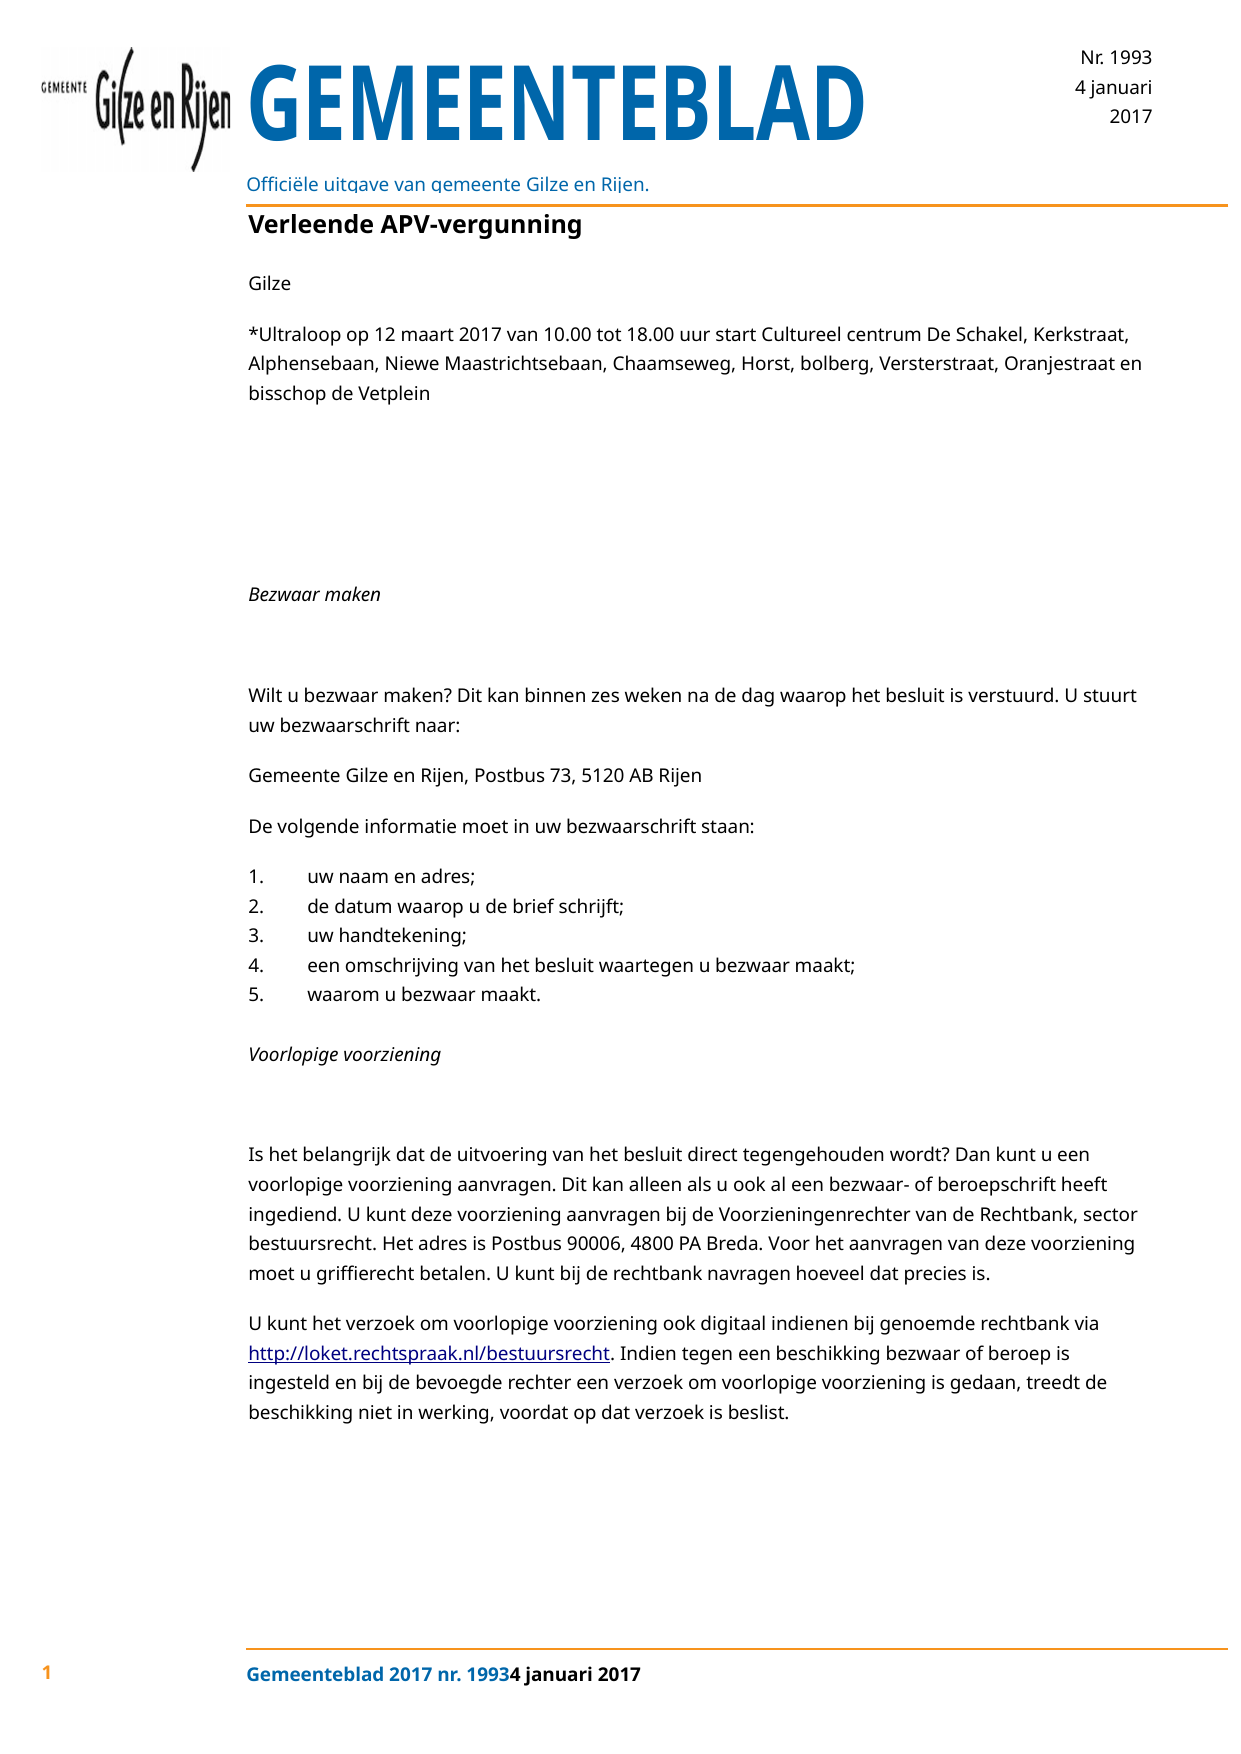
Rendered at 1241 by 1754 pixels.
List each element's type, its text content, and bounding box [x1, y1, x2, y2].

list waarom u bezwaar maakt. [248, 982, 1152, 1007]
text Wilt u bezwaar maken? Dit kan binnen zes weken na de dag waarop het besluit is verstuurd. U stuurt uw bezwaarschrift naar: [248, 682, 1152, 738]
list de datum waarop u de brief schrijft; [248, 893, 1152, 918]
text Gilze [248, 270, 1152, 296]
text *Ultraloop op 12 maart 2017 van 10.00 tot 18.00 uur start Cultureel centrum De Schakel, Kerkstraat, Alphensebaan, Niewe Maastrichtsebaan, Chaamseweg, Horst, bolberg, Versterstraat, Oranjestraat en bisschop de Vetplein [248, 321, 1152, 406]
picture [41, 47, 231, 172]
text Voorlopige voorziening [248, 1041, 1152, 1066]
text U kunt het verzoek om voorlopige voorziening ook digitaal indienen bij genoemde rechtbank via http://loket.rechtspraak.nl/bestuursrecht. Indien tegen een beschikking bezwaar of beroep is ingesteld en bij de bevoegde rechter een verzoek om voorlopige voorziening is gedaan, treedt de beschikking niet in werking, voordat op dat verzoek is beslist. [248, 1310, 1152, 1425]
text De volgende informatie moet in uw bezwaarschrift staan: [248, 813, 1152, 838]
list uw handtekening; [248, 922, 1152, 948]
text Bezwaar maken [248, 582, 1152, 607]
text Is het belangrijk dat de uitvoering van het besluit direct tegengehouden wordt? Dan kunt u een voorlopige voorziening aanvragen. Dit kan alleen als u ook al een bezwaar- of beroepschrift heeft ingediend. U kunt deze voorziening aanvragen bij de Voorzieningenrechter van de Rechtbank, sector bestuursrecht. Het adres is Postbus 90006, 4800 PA Breda. Voor het aanvragen van deze voorziening moet u griffierecht betalen. U kunt bij de rechtbank navragen hoeveel dat precies is. [248, 1142, 1152, 1286]
list uw naam en adres; [248, 863, 1152, 889]
text Verleende APV-vergunning [248, 207, 1152, 241]
text Gemeente Gilze en Rijen, Postbus 73, 5120 AB Rijen [248, 762, 1152, 788]
list een omschrijving van het besluit waartegen u bezwaar maakt; [248, 952, 1152, 978]
